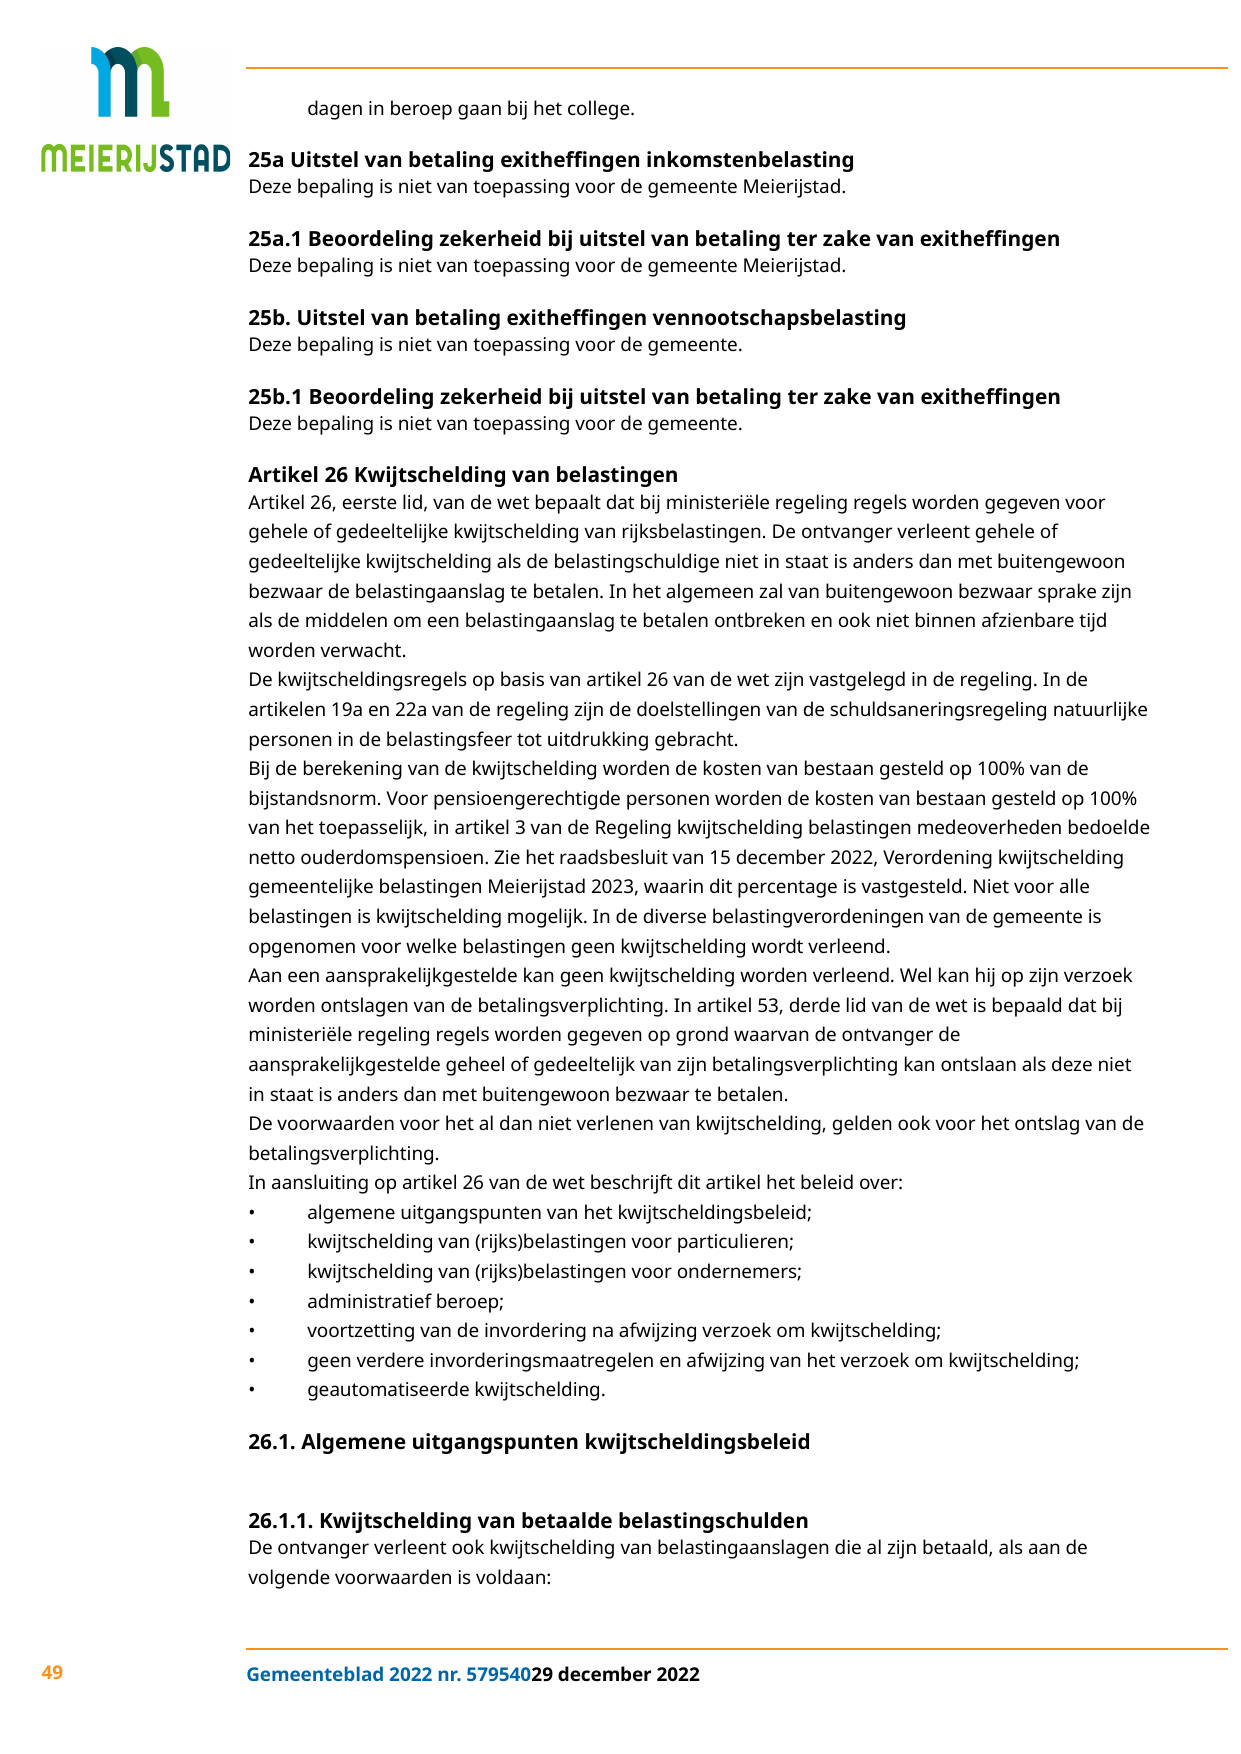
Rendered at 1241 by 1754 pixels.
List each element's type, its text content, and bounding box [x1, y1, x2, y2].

list geen verdere invorderingsmaatregelen en afwijzing van het verzoek om kwijtschelding; [248, 1347, 1152, 1373]
text Aan een aansprakelijkgestelde kan geen kwijtschelding worden verleend. Wel kan hij op zijn verzoek worden ontslagen van de betalingsverplichting. In artikel 53, derde lid van de wet is bepaald dat bij ministeriële regeling regels worden gegeven op grond waarvan de ontvanger de aansprakelijkgestelde geheel of gedeeltelijk van zijn betalingsverplichting kan ontslaan als deze niet in staat is anders dan met buitengewoon bezwaar te betalen. [248, 962, 1152, 1106]
text De kwijtscheldingsregels op basis van artikel 26 van de wet zijn vastgelegd in de regeling. In de artikelen 19a en 22a van de regeling zijn de doelstellingen van de schuldsaneringsregeling natuurlijke personen in de belastingsfeer tot uitdrukking gebracht. [248, 667, 1152, 751]
text 26.1.1. Kwijtschelding van betaalde belastingschulden [248, 1506, 1152, 1534]
picture [41, 47, 231, 172]
text De voorwaarden voor het al dan niet verlenen van kwijtschelding, gelden ook voor het ontslag van de betalingsverplichting. [248, 1110, 1152, 1166]
text 25b.1 Beoordeling zekerheid bij uitstel van betaling ter zake van exitheffingen [248, 382, 1152, 410]
text Deze bepaling is niet van toepassing voor de gemeente. [248, 331, 1152, 357]
text In aansluiting op artikel 26 van de wet beschrijft dit artikel het beleid over: [248, 1169, 1152, 1195]
text Deze bepaling is niet van toepassing voor de gemeente Meierijstad. [248, 174, 1152, 199]
text Deze bepaling is niet van toepassing voor de gemeente Meierijstad. [248, 252, 1152, 278]
text 25b. Uitstel van betaling exitheffingen vennootschapsbelasting [248, 303, 1152, 331]
text 25a.1 Beoordeling zekerheid bij uitstel van betaling ter zake van exitheffingen [248, 224, 1152, 252]
list geautomatiseerde kwijtschelding. [248, 1377, 1152, 1402]
list algemene uitgangspunten van het kwijtscheldingsbeleid; [248, 1199, 1152, 1225]
list dagen in beroep gaan bij het college. [248, 95, 1152, 121]
text De ontvanger verleent ook kwijtschelding van belastingaanslagen die al zijn betaald, als aan de volgende voorwaarden is voldaan: [248, 1534, 1152, 1589]
text 25a Uitstel van betaling exitheffingen inkomstenbelasting [248, 145, 1152, 174]
list kwijtschelding van (rijks)belastingen voor ondernemers; [248, 1258, 1152, 1284]
list kwijtschelding van (rijks)belastingen voor particulieren; [248, 1229, 1152, 1254]
text Artikel 26, eerste lid, van de wet bepaalt dat bij ministeriële regeling regels worden gegeven voor gehele of gedeeltelijke kwijtschelding van rijksbelastingen. De ontvanger verleent gehele of gedeeltelijke kwijtschelding als de belastingschuldige niet in staat is anders dan met buitengewoon bezwaar de belastingaanslag te betalen. In het algemeen zal van buitengewoon bezwaar sprake zijn als de middelen om een belastingaanslag te betalen ontbreken en ook niet binnen afzienbare tijd worden verwacht. [248, 489, 1152, 663]
text Artikel 26 Kwijtschelding van belastingen [248, 461, 1152, 489]
text 26.1. Algemene uitgangspunten kwijtscheldingsbeleid [248, 1427, 1152, 1455]
text Bij de berekening van de kwijtschelding worden de kosten van bestaan gesteld op 100% van de bijstandsnorm. Voor pensioengerechtigde personen worden de kosten van bestaan gesteld op 100% van het toepasselijk, in artikel 3 van de Regeling kwijtschelding belastingen medeoverheden bedoelde netto ouderdomspensioen. Zie het raadsbesluit van 15 december 2022, Verordening kwijtschelding gemeentelijke belastingen Meierijstad 2023, waarin dit percentage is vastgesteld. Niet voor alle belastingen is kwijtschelding mogelijk. In de diverse belastingverordeningen van de gemeente is opgenomen voor welke belastingen geen kwijtschelding wordt verleend. [248, 755, 1152, 958]
text Deze bepaling is niet van toepassing voor de gemeente. [248, 410, 1152, 436]
list administratief beroep; [248, 1288, 1152, 1313]
list voortzetting van de invordering na afwijzing verzoek om kwijtschelding; [248, 1317, 1152, 1343]
